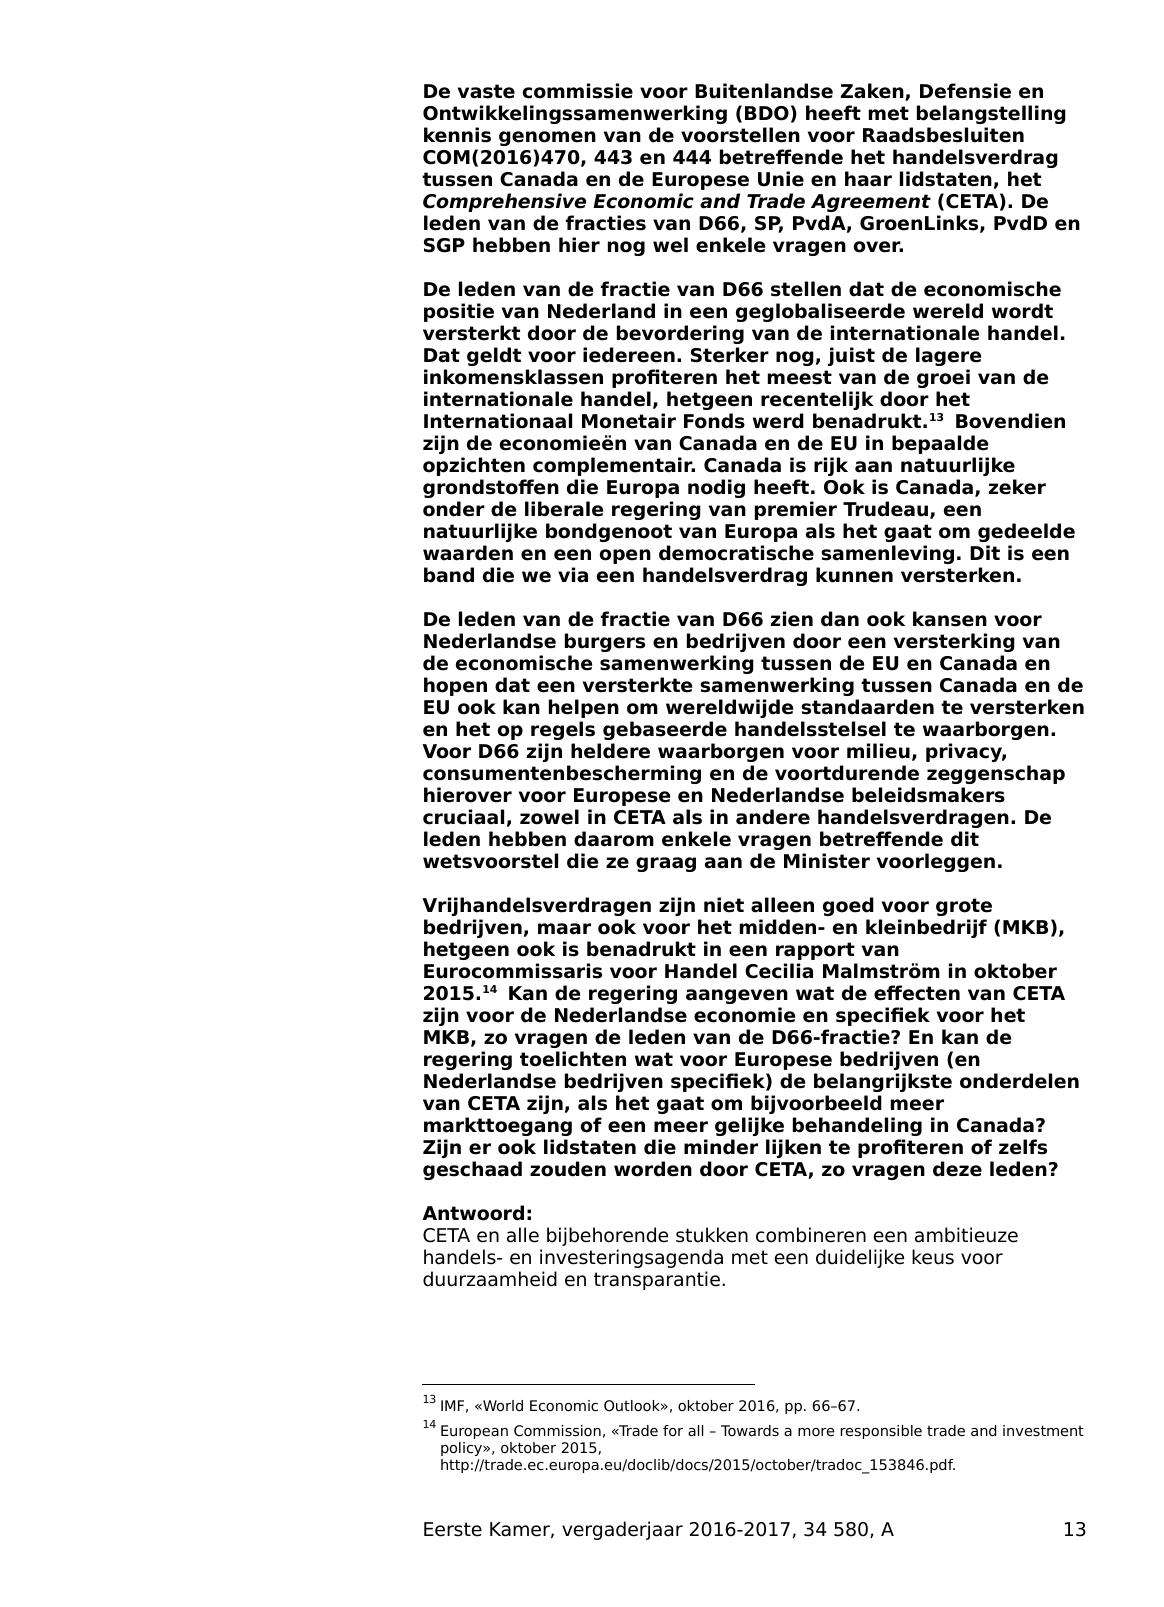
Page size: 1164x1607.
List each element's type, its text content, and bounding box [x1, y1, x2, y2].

text De vaste commissie voor Buitenlandse Zaken, Defensie en Ontwikkelingssamenwerking (BDO) heeft met belangstelling kennis genomen van de voorstellen voor Raadsbesluiten COM(2016)470, 443 en 444 betreffende het handelsverdrag tussen Canada en de Europese Unie en haar lidstaten, het Comprehensive Economic and Trade Agreement (CETA). De leden van de fracties van D66, SP, PvdA, GroenLinks, PvdD en SGP hebben hier nog wel enkele vragen over. [422, 81, 1087, 257]
text De leden van de fractie van D66 zien dan ook kansen voor Nederlandse burgers en bedrijven door een versterking van de economische samenwerking tussen de EU en Canada en hopen dat een versterkte samenwerking tussen Canada en de EU ook kan helpen om wereldwijde standaarden te versterken en het op regels gebaseerde handelsstelsel te waarborgen. Voor D66 zijn heldere waarborgen voor milieu, privacy, consumentenbescherming en de voortdurende zeggenschap hierover voor Europese en Nederlandse beleidsmakers cruciaal, zowel in CETA als in andere handelsverdragen. De leden hebben daarom enkele vragen betreffende dit wetsvoorstel die ze graag aan de Minister voorleggen. [422, 609, 1087, 873]
text European Commission, «Trade for all – Towards a more responsible trade and investment policy», oktober 2015, http://trade.ec.europa.eu/doclib/docs/2015/october/tradoc_153846.pdf. [422, 1418, 1087, 1474]
text Antwoord: [422, 1203, 1087, 1225]
text De leden van de fractie van D66 stellen dat de economische positie van Nederland in een geglobaliseerde wereld wordt versterkt door de bevordering van de internationale handel. Dat geldt voor iedereen. Sterker nog, juist de lagere inkomensklassen profiteren het meest van de groei van de internationale handel, hetgeen recentelijk door het Internationaal Monetair Fonds werd benadrukt. Bovendien zijn de economieën van Canada en de EU in bepaalde opzichten complementair. Canada is rijk aan natuurlijke grondstoffen die Europa nodig heeft. Ook is Canada, zeker onder de liberale regering van premier Trudeau, een natuurlijke bondgenoot van Europa als het gaat om gedeelde waarden en een open democratische samenleving. Dit is een band die we via een handelsverdrag kunnen versterken. [422, 279, 1087, 587]
text CETA en alle bijbehorende stukken combineren een ambitieuze handels- en investeringsagenda met een duidelijke keus voor duurzaamheid en transparantie. [422, 1225, 1087, 1291]
text Vrijhandelsverdragen zijn niet alleen goed voor grote bedrijven, maar ook voor het midden- en kleinbedrijf (MKB), hetgeen ook is benadrukt in een rapport van Eurocommissaris voor Handel Cecilia Malmström in oktober 2015. Kan de regering aangeven wat de effecten van CETA zijn voor de Nederlandse economie en specifiek voor het MKB, zo vragen de leden van de D66-fractie? En kan de regering toelichten wat voor Europese bedrijven (en Nederlandse bedrijven specifiek) de belangrijkste onderdelen van CETA zijn, als het gaat om bijvoorbeeld meer markttoegang of een meer gelijke behandeling in Canada? Zijn er ook lidstaten die minder lijken te profiteren of zelfs geschaad zouden worden door CETA, zo vragen deze leden? [422, 895, 1087, 1181]
text IMF, «World Economic Outlook», oktober 2016, pp. 66–67. [422, 1393, 1087, 1416]
